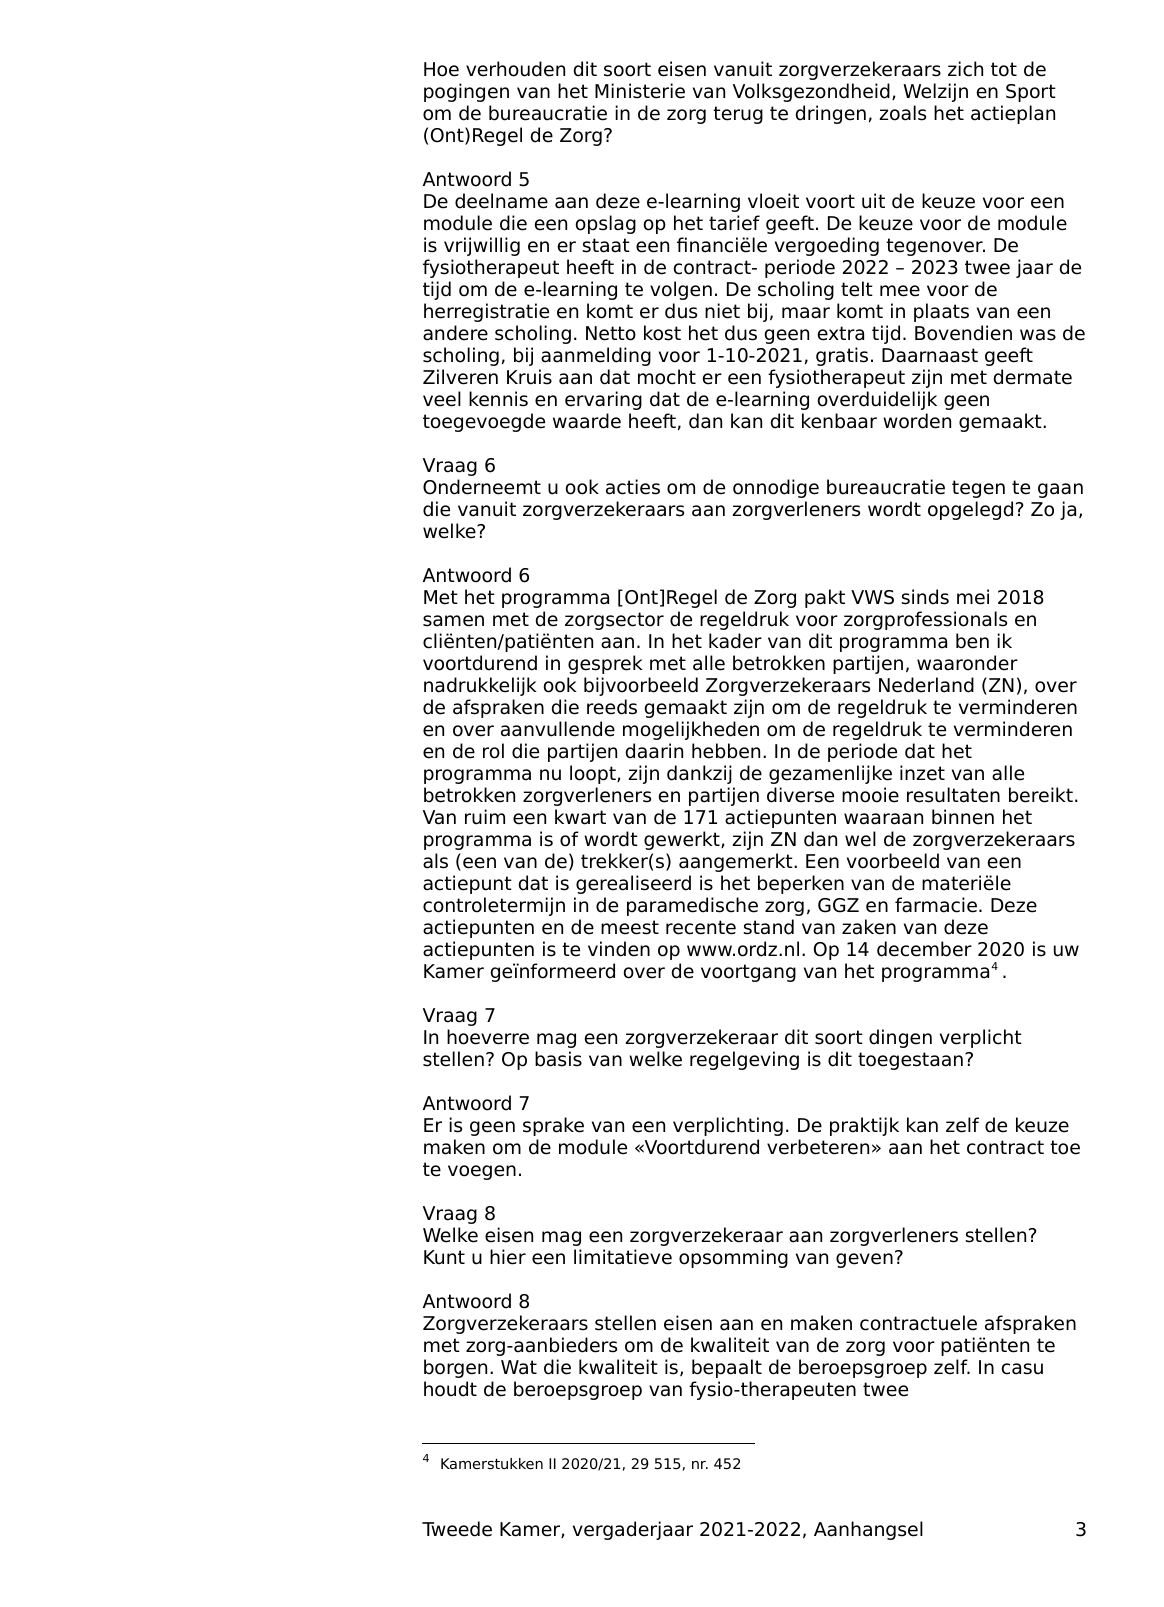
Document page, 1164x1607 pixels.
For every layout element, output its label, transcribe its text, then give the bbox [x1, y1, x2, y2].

text Antwoord 5 [422, 169, 1087, 191]
text Er is geen sprake van een verplichting. De praktijk kan zelf de keuze maken om de module «Voortdurend verbeteren» aan het contract toe te voegen. [422, 1115, 1087, 1181]
text Vraag 6 [422, 455, 1087, 477]
text Vraag 7 [422, 1005, 1087, 1027]
text Zorgverzekeraars stellen eisen aan en maken contractuele afspraken met zorg-aanbieders om de kwaliteit van de zorg voor patiënten te borgen. Wat die kwaliteit is, bepaalt de beroepsgroep zelf. In casu houdt de beroepsgroep van fysio-therapeuten twee [422, 1313, 1087, 1401]
text In hoeverre mag een zorgverzekeraar dit soort dingen verplicht stellen? Op basis van welke regelgeving is dit toegestaan? [422, 1027, 1087, 1071]
text Vraag 8 [422, 1203, 1087, 1225]
text Onderneemt u ook acties om de onnodige bureaucratie tegen te gaan die vanuit zorgverzekeraars aan zorgverleners wordt opgelegd? Zo ja, welke? [422, 477, 1087, 543]
text Hoe verhouden dit soort eisen vanuit zorgverzekeraars zich tot de pogingen van het Ministerie van Volksgezondheid, Welzijn en Sport om de bureaucratie in de zorg terug te dringen, zoals het actieplan (Ont)Regel de Zorg? [422, 59, 1087, 147]
text Antwoord 6 [422, 565, 1087, 587]
text Kamerstukken II 2020/21, 29 515, nr. 452 [422, 1452, 1087, 1474]
text Met het programma [Ont]Regel de Zorg pakt VWS sinds mei 2018 samen met de zorgsector de regeldruk voor zorgprofessionals en cliënten/patiënten aan. In het kader van dit programma ben ik voortdurend in gesprek met alle betrokken partijen, waaronder nadrukkelijk ook bijvoorbeeld Zorgverzekeraars Nederland (ZN), over de afspraken die reeds gemaakt zijn om de regeldruk te verminderen en over aanvullende mogelijkheden om de regeldruk te verminderen en de rol die partijen daarin hebben. In de periode dat het programma nu loopt, zijn dankzij de gezamenlijke inzet van alle betrokken zorgverleners en partijen diverse mooie resultaten bereikt. Van ruim een kwart van de 171 actiepunten waaraan binnen het programma is of wordt gewerkt, zijn ZN dan wel de zorgverzekeraars als (een van de) trekker(s) aangemerkt. Een voorbeeld van een actiepunt dat is gerealiseerd is het beperken van de materiële controletermijn in de paramedische zorg, GGZ en farmacie. Deze actiepunten en de meest recente stand van zaken van deze actiepunten is te vinden op www.ordz.nl. Op 14 december 2020 is uw Kamer geïnformeerd over de voortgang van het programma. [422, 587, 1087, 983]
text Antwoord 8 [422, 1291, 1087, 1313]
text Antwoord 7 [422, 1093, 1087, 1115]
text Welke eisen mag een zorgverzekeraar aan zorgverleners stellen? Kunt u hier een limitatieve opsomming van geven? [422, 1225, 1087, 1269]
text De deelname aan deze e-learning vloeit voort uit de keuze voor een module die een opslag op het tarief geeft. De keuze voor de module is vrijwillig en er staat een financiële vergoeding tegenover. De fysiotherapeut heeft in de contract- periode 2022 – 2023 twee jaar de tijd om de e-learning te volgen. De scholing telt mee voor de herregistratie en komt er dus niet bij, maar komt in plaats van een andere scholing. Netto kost het dus geen extra tijd. Bovendien was de scholing, bij aanmelding voor 1-10-2021, gratis. Daarnaast geeft Zilveren Kruis aan dat mocht er een fysiotherapeut zijn met dermate veel kennis en ervaring dat de e-learning overduidelijk geen toegevoegde waarde heeft, dan kan dit kenbaar worden gemaakt. [422, 191, 1087, 433]
